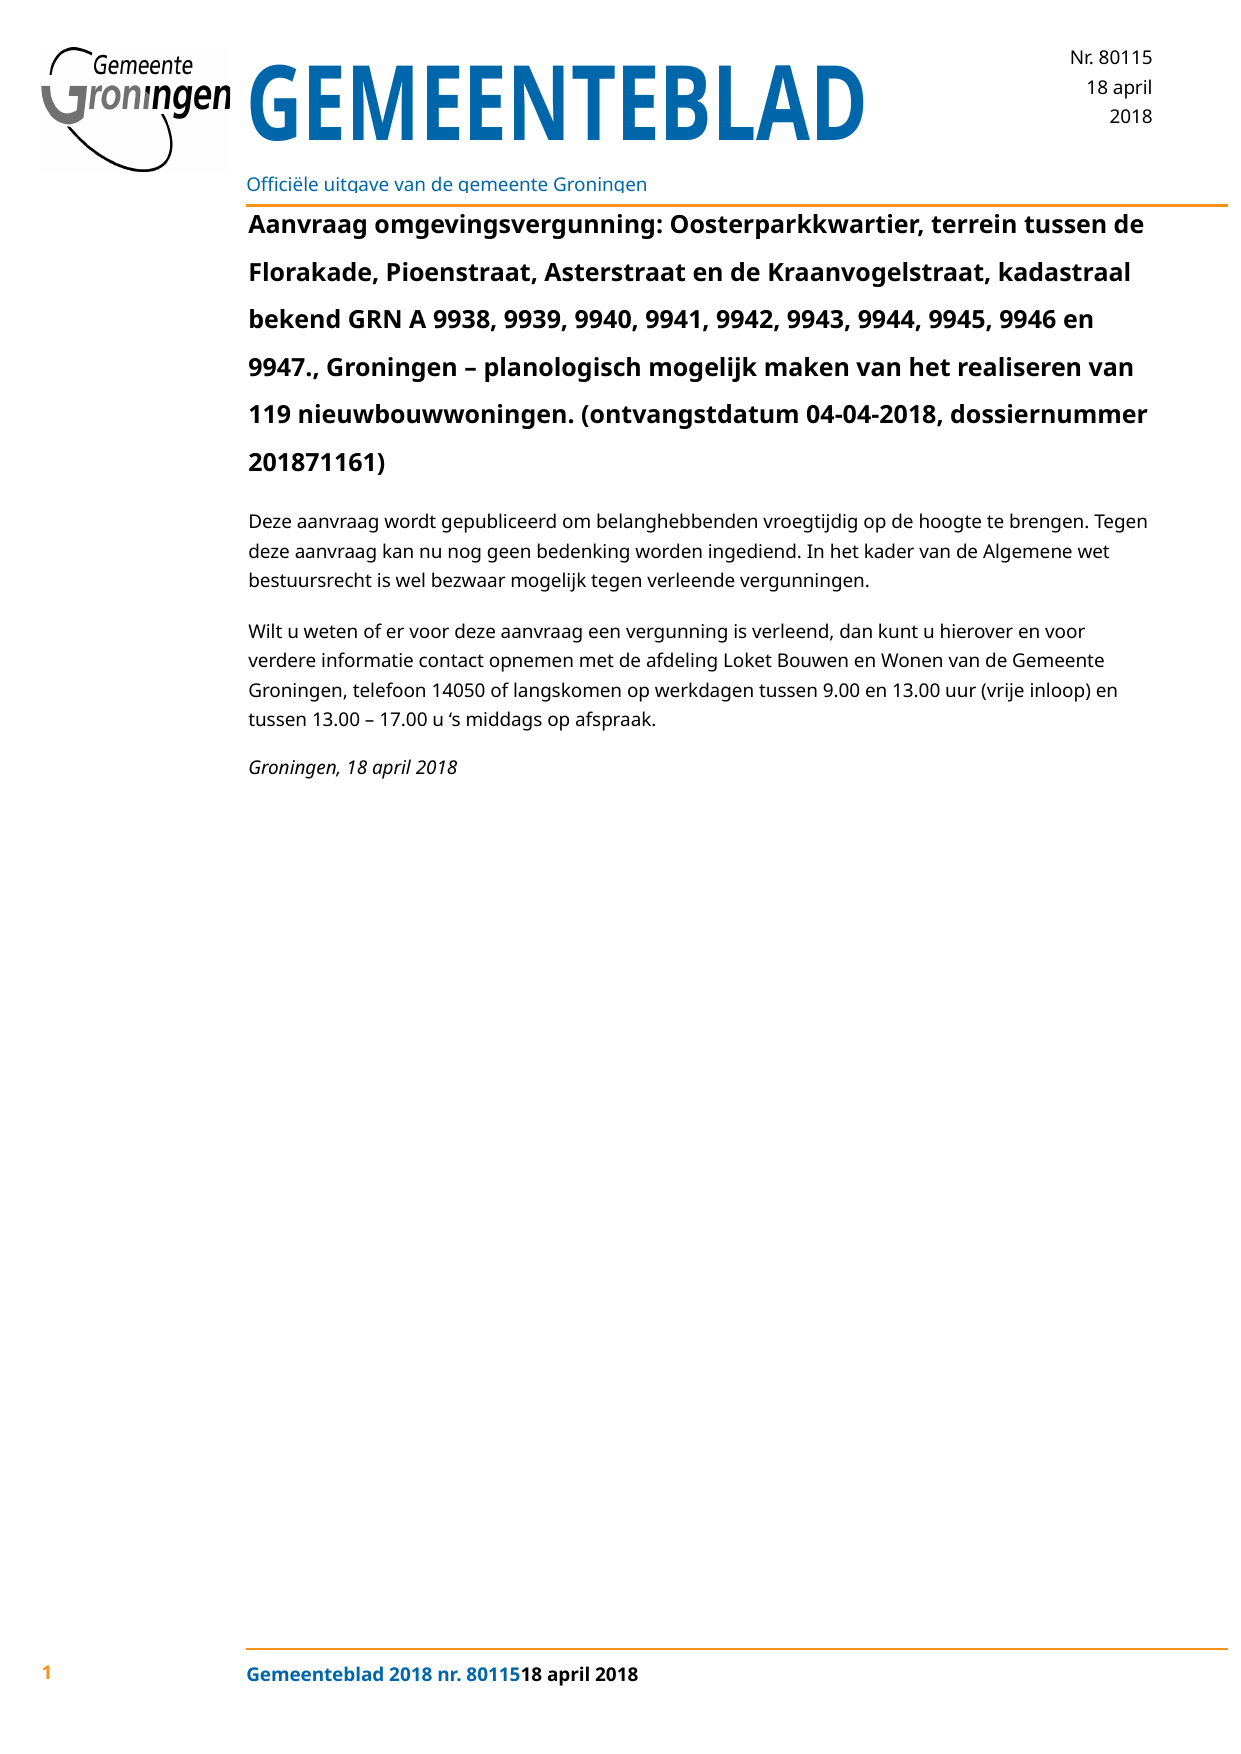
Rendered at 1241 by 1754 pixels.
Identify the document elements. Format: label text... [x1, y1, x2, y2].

text Aanvraag omgevingsvergunning: Oosterparkkwartier, terrein tussen de Florakade, Pioenstraat, Asterstraat en de Kraanvogelstraat, kadastraal bekend GRN A 9938, 9939, 9940, 9941, 9942, 9943, 9944, 9945, 9946 en 9947., Groningen – planologisch mogelijk maken van het realiseren van 119 nieuwbouwwoningen. (ontvangstdatum 04-04-2018, dossiernummer 201871161) [248, 207, 1152, 479]
text Wilt u weten of er voor deze aanvraag een vergunning is verleend, dan kunt u hierover en voor verdere informatie contact opnemen met de afdeling Loket Bouwen en Wonen van de Gemeente Groningen, telefoon 14050 of langskomen op werkdagen tussen 9.00 en 13.00 uur (vrije inloop) en tussen 13.00 – 17.00 u ‘s middags op afspraak. [248, 618, 1152, 732]
text Deze aanvraag wordt gepubliceerd om belanghebbenden vroegtijdig op de hoogte te brengen. Tegen deze aanvraag kan nu nog geen bedenking worden ingediend. In het kader van de Algemene wet bestuursrecht is wel bezwaar mogelijk tegen verleende vergunningen. [248, 508, 1152, 593]
picture [41, 47, 231, 172]
text Groningen, 18 april 2018 [248, 754, 1152, 780]
